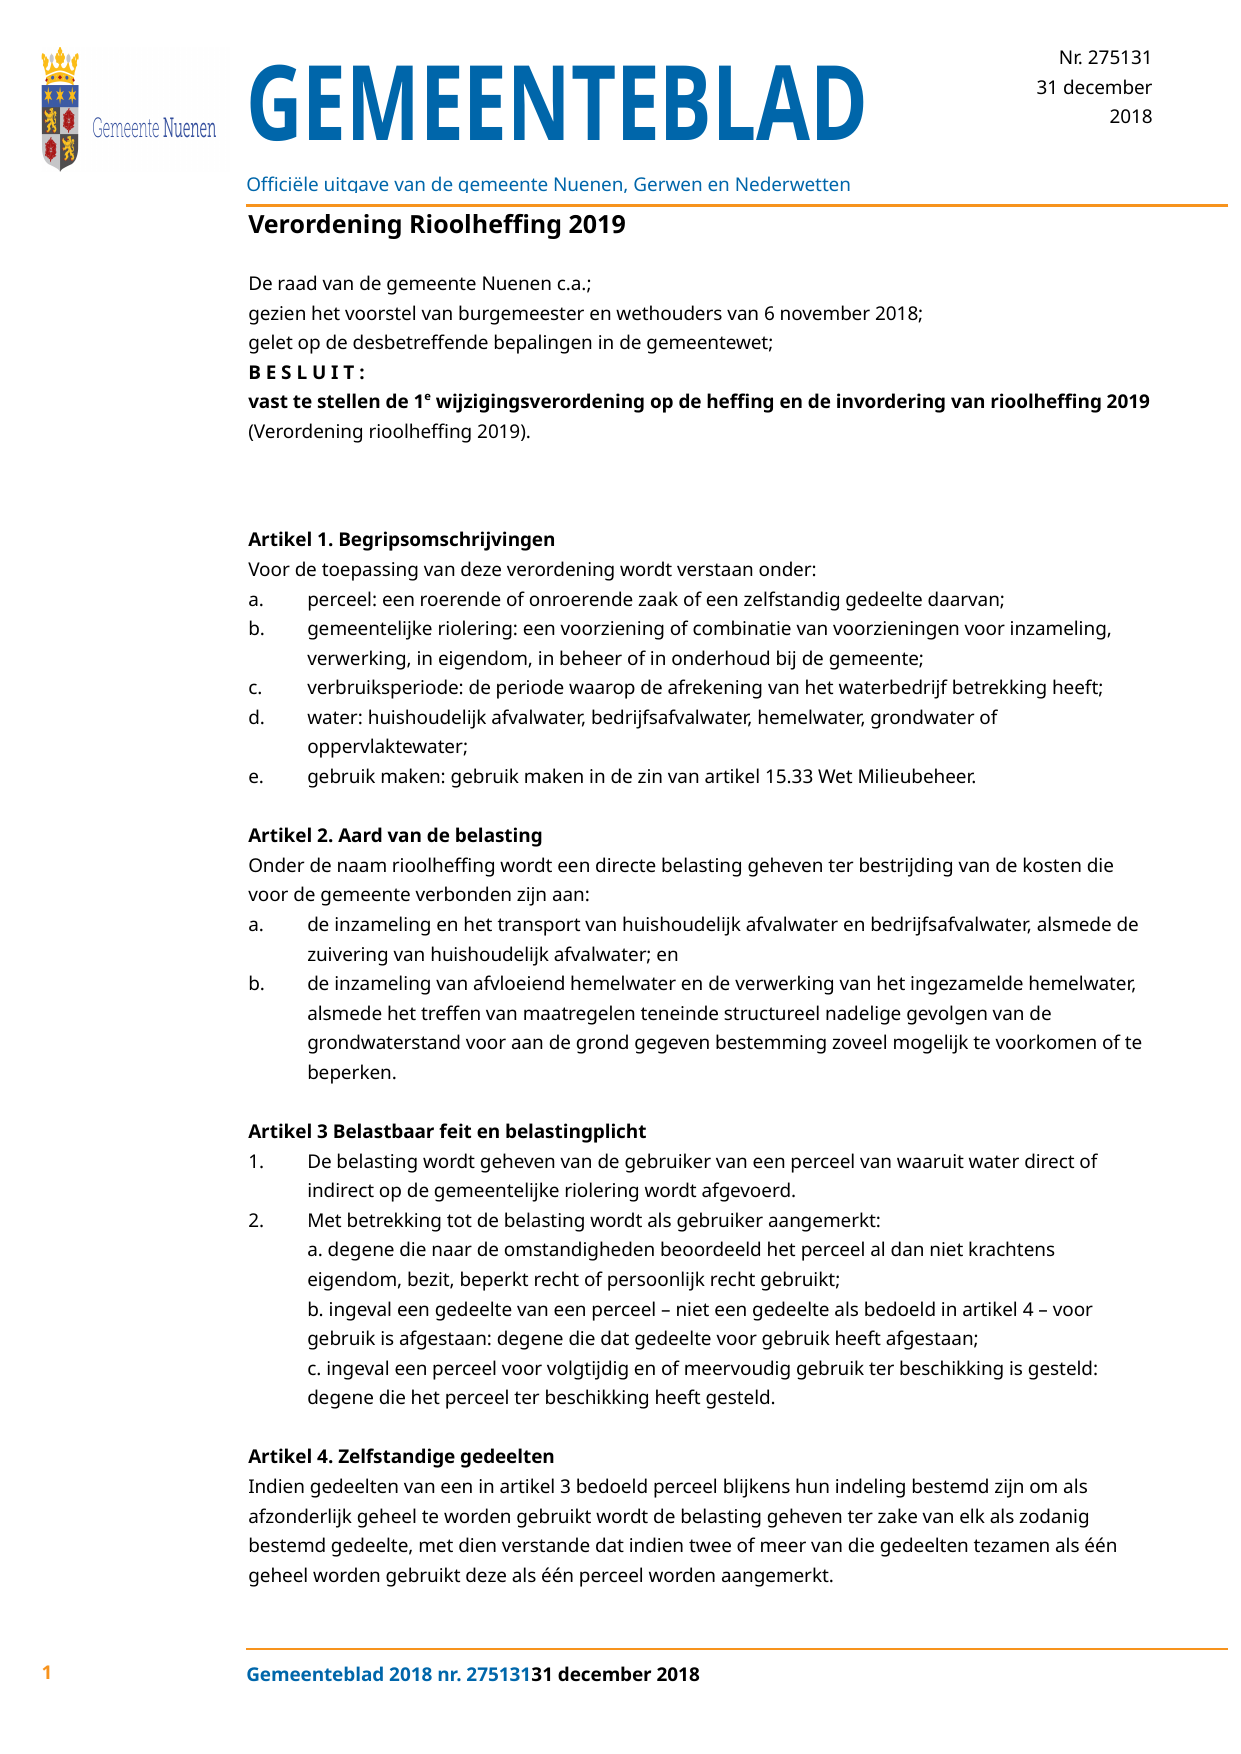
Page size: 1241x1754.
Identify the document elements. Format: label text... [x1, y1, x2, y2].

list water: huishoudelijk afvalwater, bedrijfsafvalwater, hemelwater, grondwater of oppervlaktewater; [248, 704, 1152, 759]
text Artikel 3 Belastbaar feit en belastingplicht [248, 1118, 1152, 1144]
text Voor de toepassing van deze verordening wordt verstaan onder: [248, 556, 1152, 582]
text Indien gedeelten van een in artikel 3 bedoeld perceel blijkens hun indeling bestemd zijn om als afzonderlijk geheel te worden gebruikt wordt de belasting geheven ter zake van elk als zodanig bestemd gedeelte, met dien verstande dat indien twee of meer van die gedeelten tezamen als één geheel worden gebruikt deze als één perceel worden aangemerkt. [248, 1473, 1152, 1588]
list a. degene die naar de omstandigheden beoordeeld het perceel al dan niet krachtens eigendom, bezit, beperkt recht of persoonlijk recht gebruikt; [248, 1237, 1152, 1292]
text B E S L U I T : [248, 359, 1152, 385]
list verbruiksperiode: de periode waarop de afrekening van het waterbedrijf betrekking heeft; [248, 674, 1152, 700]
list de inzameling van afvloeiend hemelwater en de verwerking van het ingezamelde hemelwater, alsmede het treffen van maatregelen teneinde structureel nadelige gevolgen van de grondwaterstand voor aan de grond gegeven bestemming zoveel mogelijk te voorkomen of te beperken. [248, 970, 1152, 1085]
text gelet op de desbetreffende bepalingen in de gemeentewet; [248, 329, 1152, 355]
list gemeentelijke riolering: een voorziening of combinatie van voorzieningen voor inzameling, verwerking, in eigendom, in beheer of in onderhoud bij de gemeente; [248, 615, 1152, 671]
list De belasting wordt geheven van de gebruiker van een perceel van waaruit water direct of indirect op de gemeentelijke riolering wordt afgevoerd. [248, 1148, 1152, 1203]
list c. ingeval een perceel voor volgtijdig en of meervoudig gebruik ter beschikking is gesteld: degene die het perceel ter beschikking heeft gesteld. [248, 1355, 1152, 1410]
list perceel: een roerende of onroerende zaak of een zelfstandig gedeelte daarvan; [248, 586, 1152, 612]
text (Verordening rioolheffing 2019). [248, 418, 1152, 444]
picture [41, 47, 231, 172]
text Artikel 4. Zelfstandige gedeelten [248, 1444, 1152, 1469]
text Onder de naam rioolheffing wordt een directe belasting geheven ter bestrijding van de kosten die voor de gemeente verbonden zijn aan: [248, 852, 1152, 907]
text Artikel 2. Aard van de belasting [248, 822, 1152, 848]
list b. ingeval een gedeelte van een perceel – niet een gedeelte als bedoeld in artikel 4 – voor gebruik is afgestaan: degene die dat gedeelte voor gebruik heeft afgestaan; [248, 1296, 1152, 1351]
text Artikel 1. Begripsomschrijvingen [248, 527, 1152, 552]
text vast te stellen de 1e wijzigingsverordening op de heffing en de invordering van rioolheffing 2019 [248, 389, 1152, 414]
list gebruik maken: gebruik maken in de zin van artikel 15.33 Wet Milieubeheer. [248, 763, 1152, 789]
list Met betrekking tot de belasting wordt als gebruiker aangemerkt: [248, 1207, 1152, 1233]
text gezien het voorstel van burgemeester en wethouders van 6 november 2018; [248, 300, 1152, 326]
text Verordening Rioolheffing 2019 [248, 207, 1152, 241]
list de inzameling en het transport van huishoudelijk afvalwater en bedrijfsafvalwater, alsmede de zuivering van huishoudelijk afvalwater; en [248, 911, 1152, 967]
text De raad van de gemeente Nuenen c.a.; [248, 270, 1152, 296]
